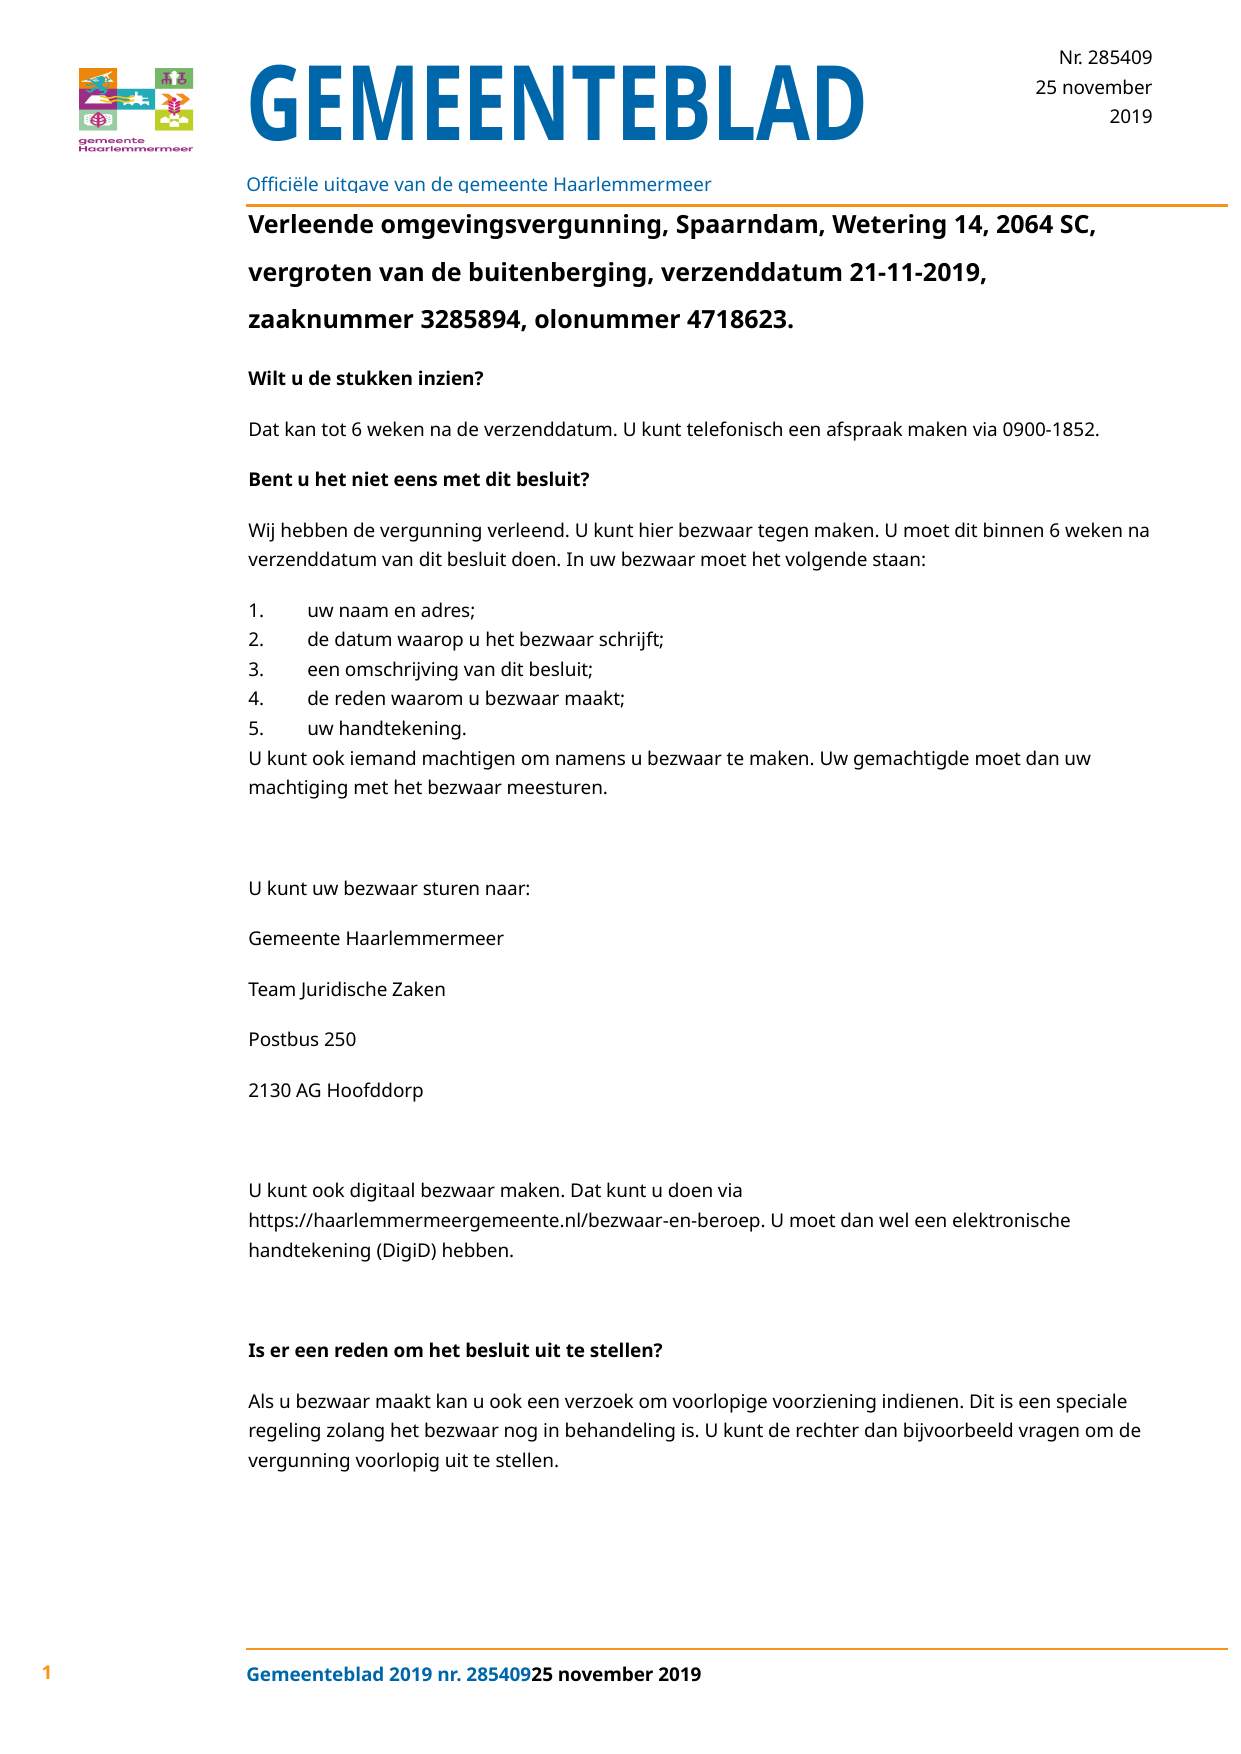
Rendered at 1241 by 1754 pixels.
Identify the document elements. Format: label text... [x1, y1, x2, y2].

text Postbus 250 [248, 1026, 1152, 1052]
text Bent u het niet eens met dit besluit? [248, 466, 1152, 492]
text Wij hebben de vergunning verleend. U kunt hier bezwaar tegen maken. U moet dit binnen 6 weken na verzenddatum van dit besluit doen. In uw bezwaar moet het volgende staan: [248, 517, 1152, 572]
text 2130 AG Hoofddorp [248, 1077, 1152, 1102]
text Wilt u de stukken inzien? [248, 366, 1152, 391]
text Verleende omgevingsvergunning, Spaarndam, Wetering 14, 2064 SC, vergroten van de buitenberging, verzenddatum 21-11-2019, zaaknummer 3285894, olonummer 4718623. [248, 207, 1152, 336]
text Als u bezwaar maakt kan u ook een verzoek om voorlopige voorziening indienen. Dit is een speciale regeling zolang het bezwaar nog in behandeling is. U kunt de rechter dan bijvoorbeeld vragen om de vergunning voorlopig uit te stellen. [248, 1388, 1152, 1473]
text U kunt ook digitaal bezwaar maken. Dat kunt u doen via https://haarlemmermeergemeente.nl/bezwaar-en-beroep. U moet dan wel een elektronische handtekening (DigiD) hebben. [248, 1178, 1152, 1262]
text Team Juridische Zaken [248, 976, 1152, 1002]
list de datum waarop u het bezwaar schrijft; [248, 626, 1152, 652]
text U kunt ook iemand machtigen om namens u bezwaar te maken. Uw gemachtigde moet dan uw machtiging met het bezwaar meesturen. [248, 745, 1152, 800]
list een omschrijving van dit besluit; [248, 656, 1152, 682]
text Is er een reden om het besluit uit te stellen? [248, 1338, 1152, 1363]
picture [41, 47, 231, 172]
list de reden waarom u bezwaar maakt; [248, 686, 1152, 711]
text Gemeente Haarlemmermeer [248, 926, 1152, 951]
text U kunt uw bezwaar sturen naar: [248, 875, 1152, 901]
text Dat kan tot 6 weken na de verzenddatum. U kunt telefonisch een afspraak maken via 0900-1852. [248, 416, 1152, 442]
list uw naam en adres; [248, 597, 1152, 622]
list uw handtekening. [248, 715, 1152, 741]
